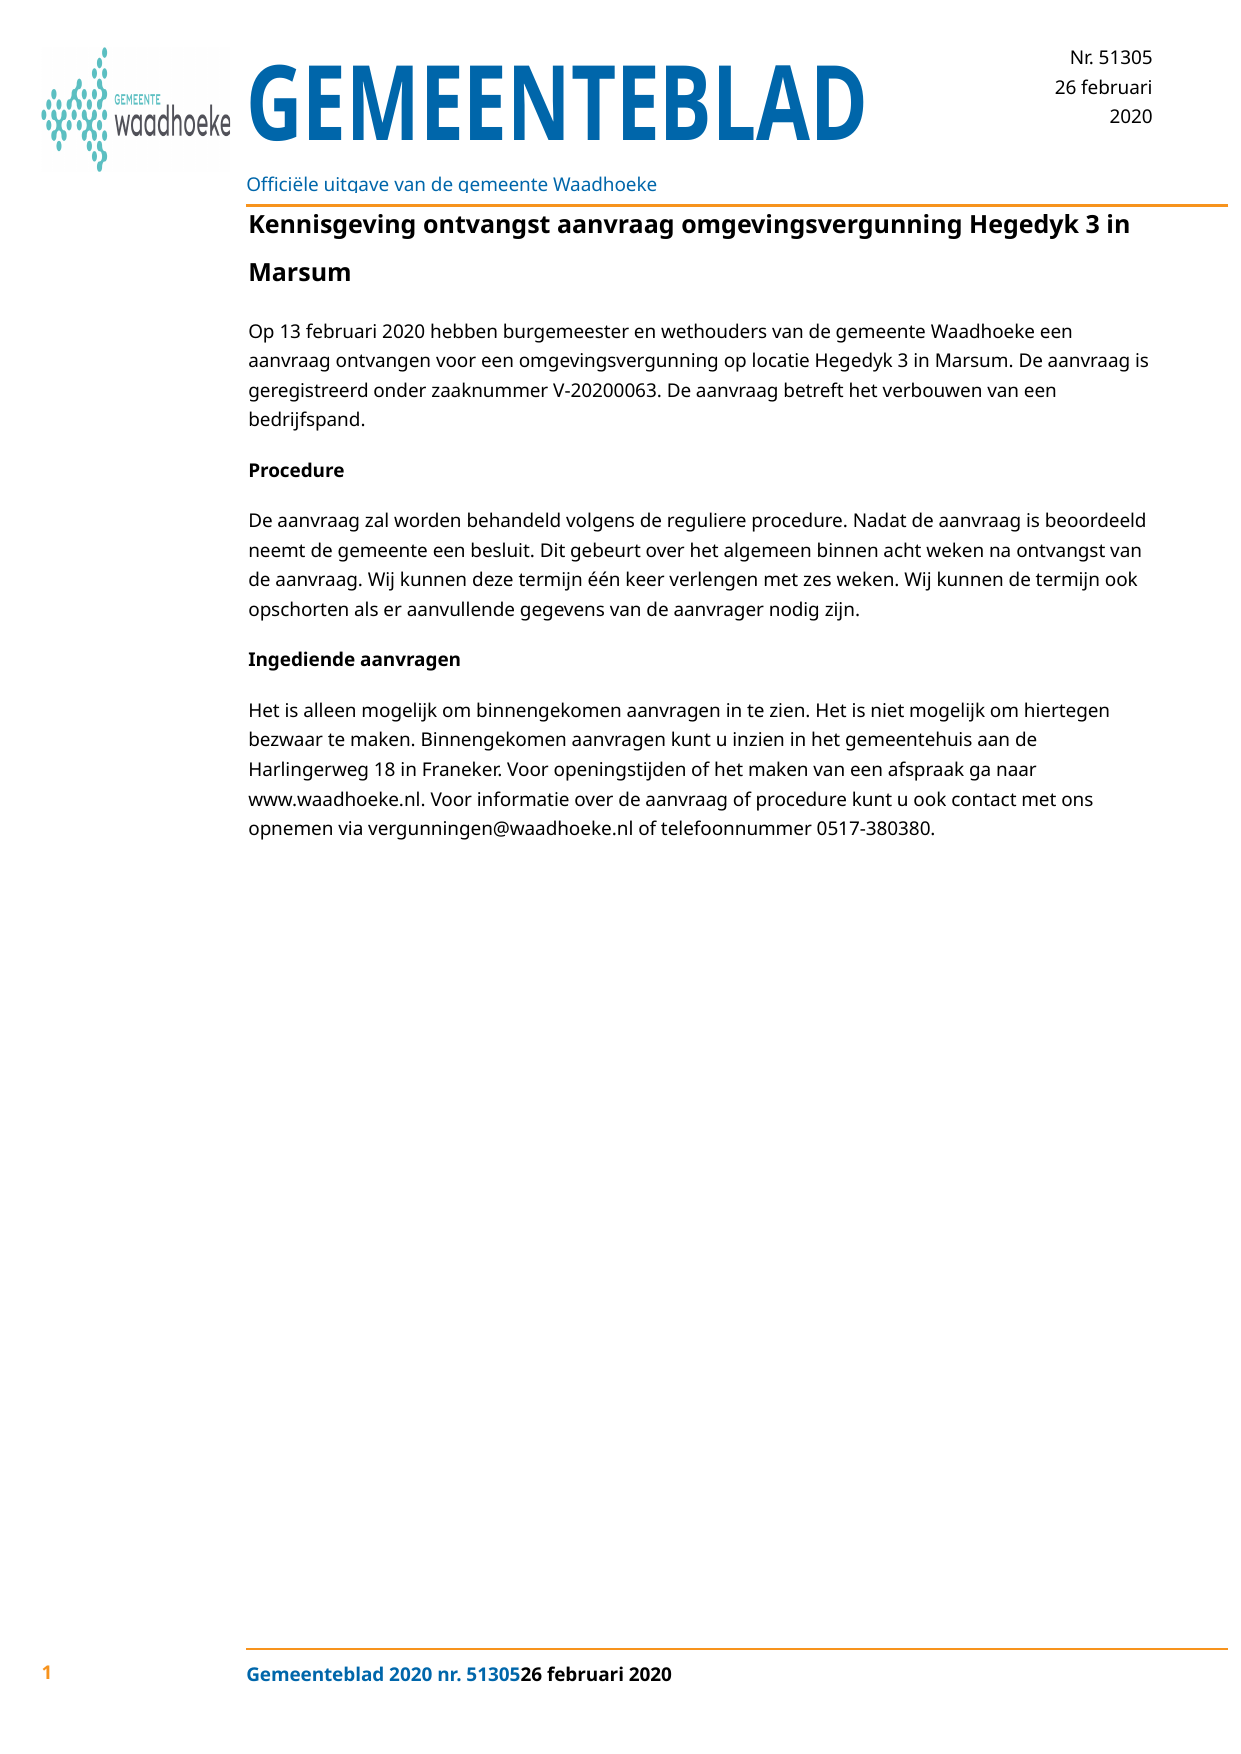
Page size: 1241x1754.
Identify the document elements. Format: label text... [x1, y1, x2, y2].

text Het is alleen mogelijk om binnengekomen aanvragen in te zien. Het is niet mogelijk om hiertegen bezwaar te maken. Binnengekomen aanvragen kunt u inzien in het gemeentehuis aan de Harlingerweg 18 in Franeker. Voor openingstijden of het maken van een afspraak ga naar www.waadhoeke.nl. Voor informatie over de aanvraag of procedure kunt u ook contact met ons opnemen via vergunningen@waadhoeke.nl of telefoonnummer 0517-380380. [248, 697, 1152, 841]
text Procedure [248, 457, 1152, 483]
text Kennisgeving ontvangst aanvraag omgevingsvergunning Hegedyk 3 in Marsum [248, 207, 1152, 288]
text Ingediende aanvragen [248, 647, 1152, 672]
text Op 13 februari 2020 hebben burgemeester en wethouders van de gemeente Waadhoeke een aanvraag ontvangen voor een omgevingsvergunning op locatie Hegedyk 3 in Marsum. De aanvraag is geregistreerd onder zaaknummer V-20200063. De aanvraag betreft het verbouwen van een bedrijfspand. [248, 318, 1152, 432]
picture [41, 47, 231, 172]
text De aanvraag zal worden behandeld volgens de reguliere procedure. Nadat de aanvraag is beoordeeld neemt de gemeente een besluit. Dit gebeurt over het algemeen binnen acht weken na ontvangst van de aanvraag. Wij kunnen deze termijn één keer verlengen met zes weken. Wij kunnen de termijn ook opschorten als er aanvullende gegevens van de aanvrager nodig zijn. [248, 507, 1152, 622]
